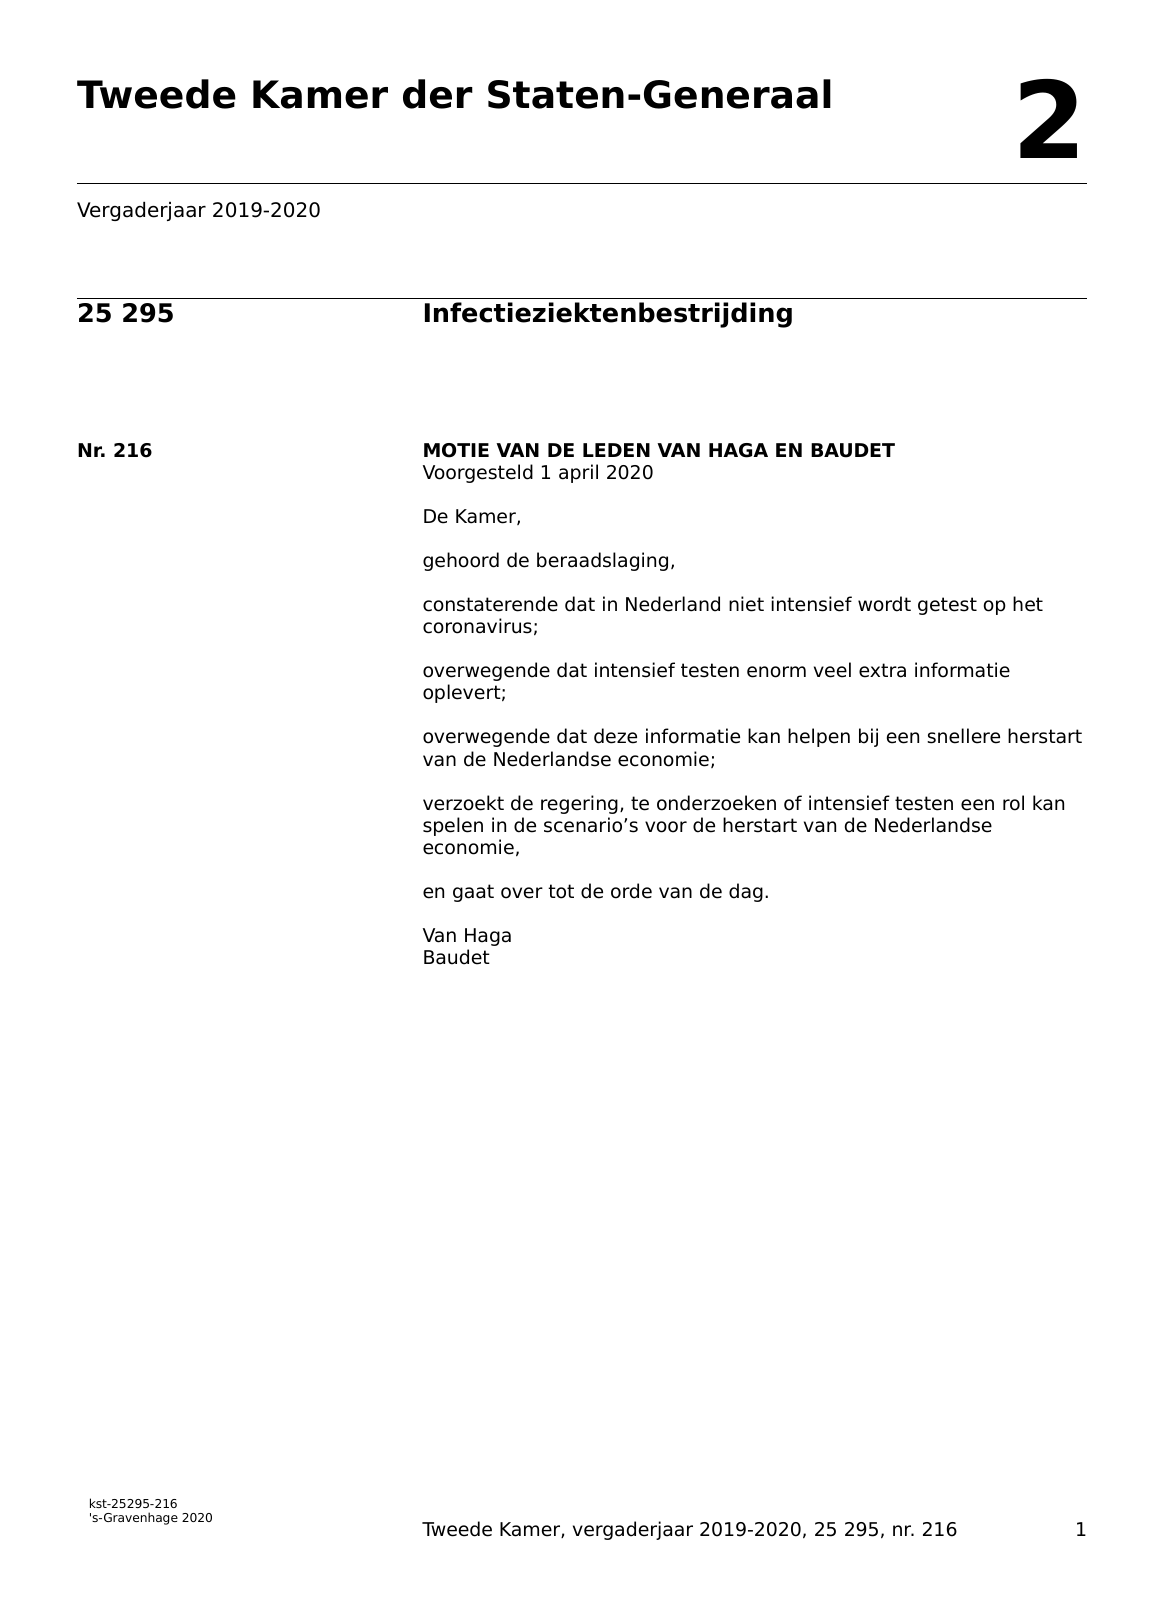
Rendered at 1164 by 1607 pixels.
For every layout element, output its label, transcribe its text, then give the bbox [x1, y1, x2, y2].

table_cell Vergaderjaar 2019-2020 [77, 184, 1087, 298]
text Van Haga [422, 925, 1087, 947]
text Voorgesteld 1 april 2020 [422, 462, 1087, 484]
text kst-25295-216 [88, 1497, 323, 1511]
text verzoekt de regering, te onderzoeken of intensief testen een rol kan spelen in de scenario’s voor de herstart van de Nederlandse economie, [422, 793, 1087, 858]
table_header 2 [886, 59, 1087, 183]
subtitle 25 295 Infectieziektenbestrijding [77, 299, 1087, 329]
text overwegende dat deze informatie kan helpen bij een snellere herstart van de Nederlandse economie; [422, 726, 1087, 770]
text constaterende dat in Nederland niet intensief wordt getest op het coronavirus; [422, 594, 1087, 638]
text en gaat over tot de orde van de dag. [422, 881, 1087, 903]
text Baudet [422, 947, 1087, 969]
table_header Tweede Kamer der Staten-Generaal [77, 59, 886, 183]
text gehoord de beraadslaging, [422, 550, 1087, 572]
text 's-Gravenhage 2020 [88, 1511, 323, 1525]
text overwegende dat intensief testen enorm veel extra informatie oplevert; [422, 660, 1087, 704]
subtitle Nr. 216 MOTIE VAN DE LEDEN VAN HAGA EN BAUDET [77, 440, 1087, 462]
text De Kamer, [422, 506, 1087, 528]
